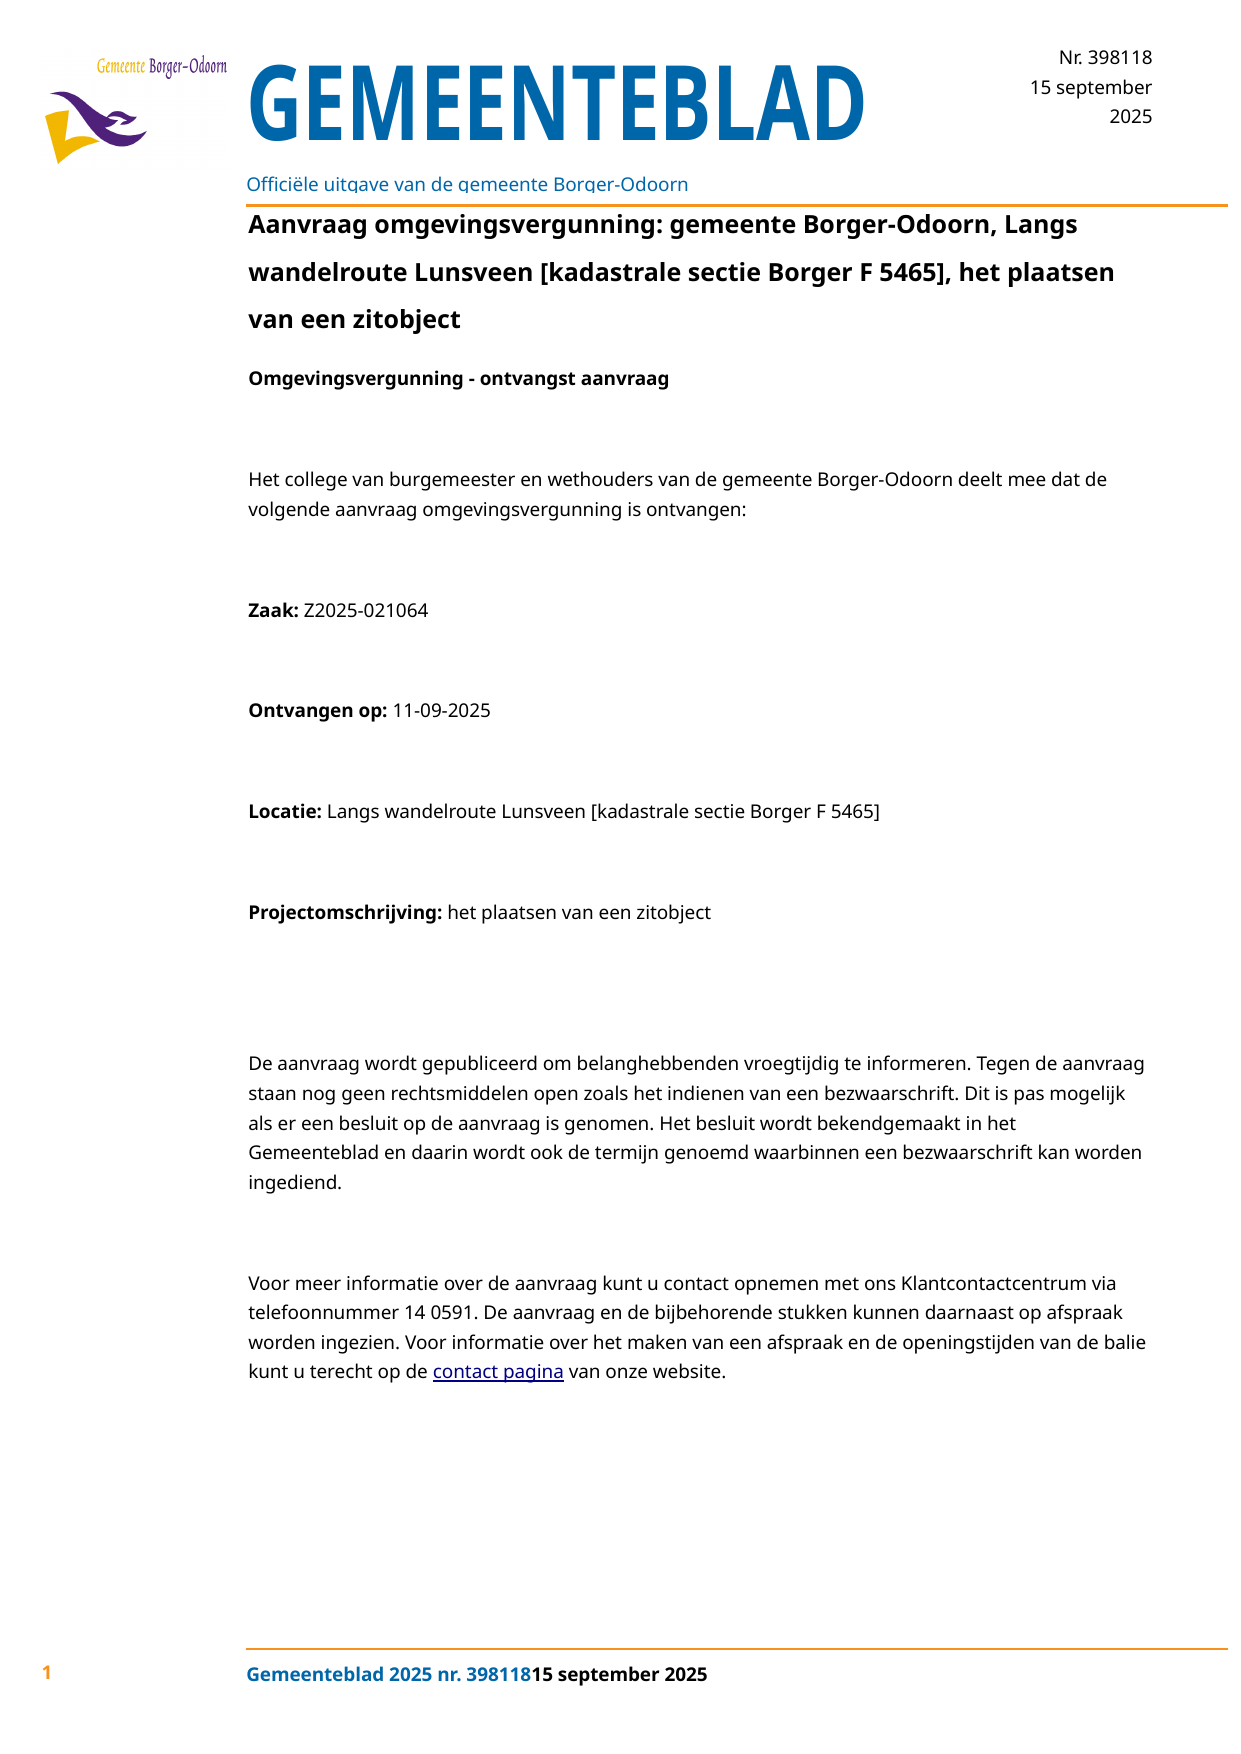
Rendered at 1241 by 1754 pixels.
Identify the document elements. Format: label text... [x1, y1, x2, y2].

text Voor meer informatie over de aanvraag kunt u contact opnemen met ons Klantcontactcentrum via telefoonnummer 14 0591. De aanvraag en de bijbehorende stukken kunnen daarnaast op afspraak worden ingezien. Voor informatie over het maken van een afspraak en de openingstijden van de balie kunt u terecht op de contact pagina van onze website. [248, 1270, 1152, 1384]
text Projectomschrijving: het plaatsen van een zitobject [248, 899, 1152, 925]
picture [41, 47, 231, 172]
text Locatie: Langs wandelroute Lunsveen [kadastrale sectie Borger F 5465] [248, 798, 1152, 824]
text De aanvraag wordt gepubliceerd om belanghebbenden vroegtijdig te informeren. Tegen de aanvraag staan nog geen rechtsmiddelen open zoals het indienen van een bezwaarschrift. Dit is pas mogelijk als er een besluit op de aanvraag is genomen. Het besluit wordt bekendgemaakt in het Gemeenteblad en daarin wordt ook de termijn genoemd waarbinnen een bezwaarschrift kan worden ingediend. [248, 1051, 1152, 1194]
text Het college van burgemeester en wethouders van de gemeente Borger-Odoorn deelt mee dat de volgende aanvraag omgevingsvergunning is ontvangen: [248, 466, 1152, 522]
text Aanvraag omgevingsvergunning: gemeente Borger-Odoorn, Langs wandelroute Lunsveen [kadastrale sectie Borger F 5465], het plaatsen van een zitobject [248, 207, 1152, 336]
text Ontvangen op: 11-09-2025 [248, 698, 1152, 723]
text Zaak: Z2025-021064 [248, 597, 1152, 622]
text Omgevingsvergunning - ontvangst aanvraag [248, 366, 1152, 391]
